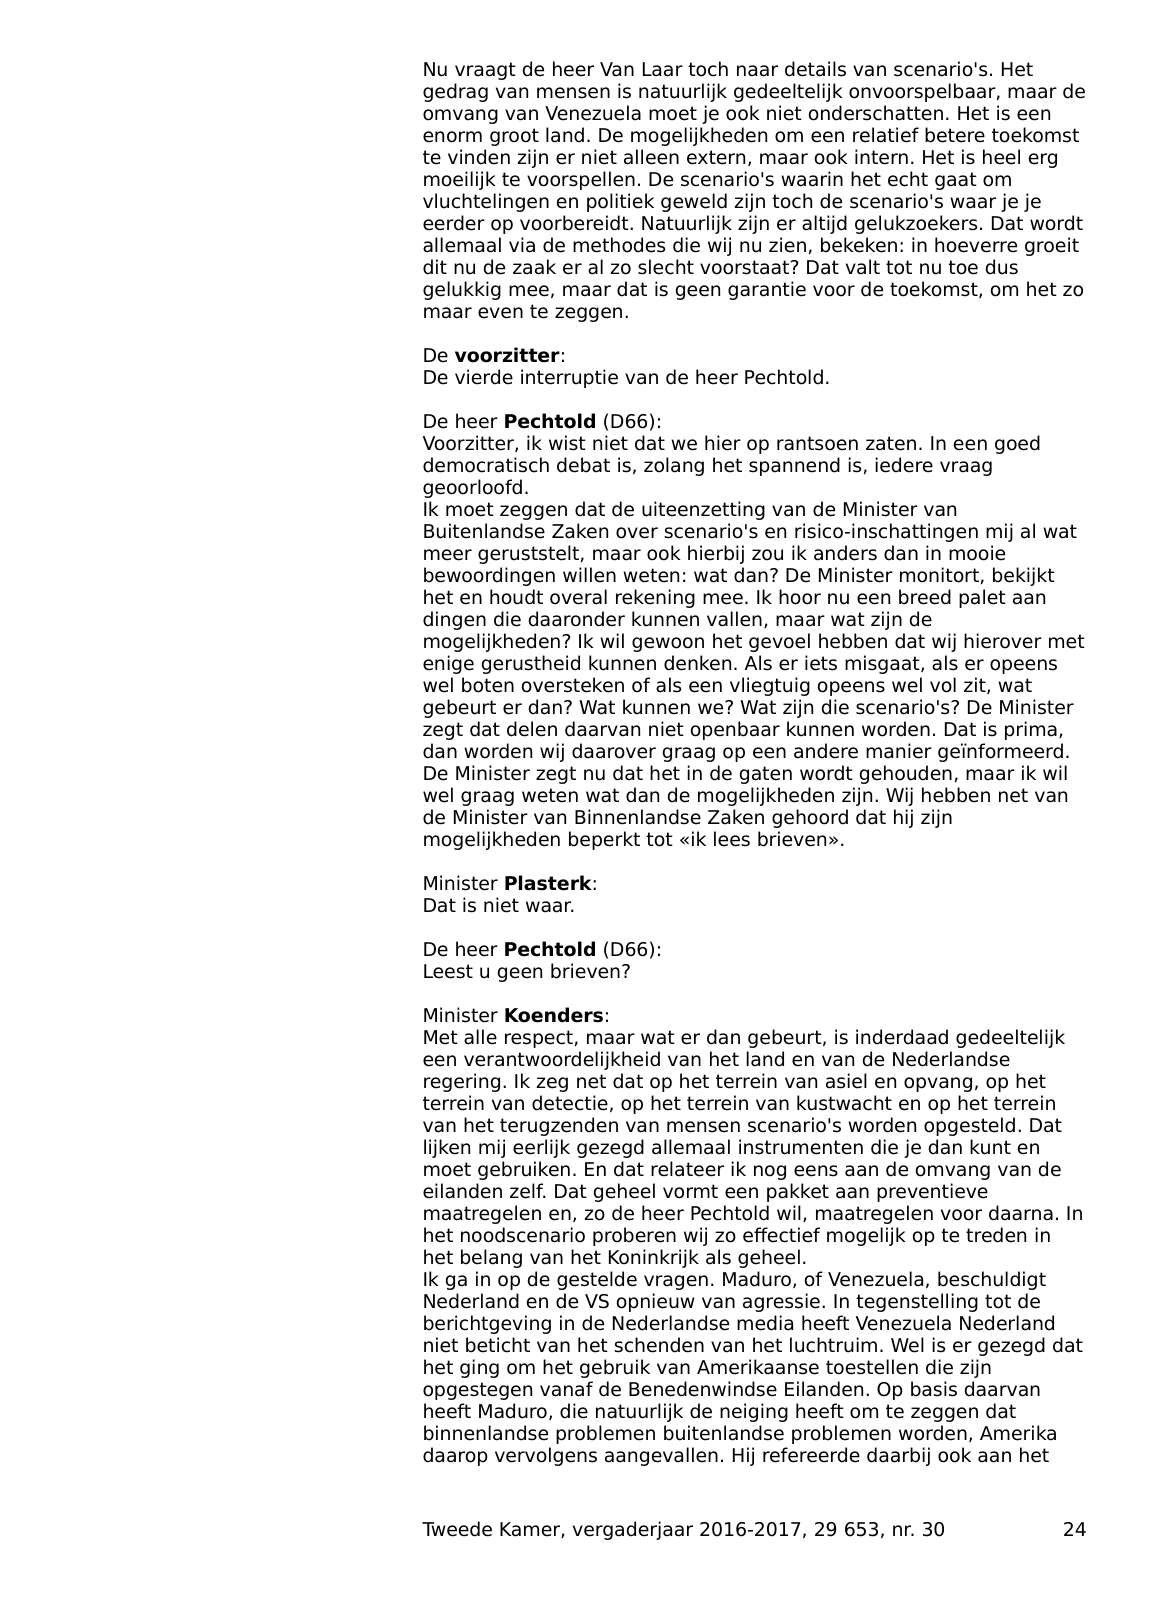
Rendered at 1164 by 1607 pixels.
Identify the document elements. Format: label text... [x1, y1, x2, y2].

text Nu vraagt de heer Van Laar toch naar details van scenario's. Het gedrag van mensen is natuurlijk gedeeltelijk onvoorspelbaar, maar de omvang van Venezuela moet je ook niet onderschatten. Het is een enorm groot land. De mogelijkheden om een relatief betere toekomst te vinden zijn er niet alleen extern, maar ook intern. Het is heel erg moeilijk te voorspellen. De scenario's waarin het echt gaat om vluchtelingen en politiek geweld zijn toch de scenario's waar je je eerder op voorbereidt. Natuurlijk zijn er altijd gelukzoekers. Dat wordt allemaal via de methodes die wij nu zien, bekeken: in hoeverre groeit dit nu de zaak er al zo slecht voorstaat? Dat valt tot nu toe dus gelukkig mee, maar dat is geen garantie voor de toekomst, om het zo maar even te zeggen. [422, 59, 1087, 323]
text De heer Pechtold (D66): [422, 939, 1087, 961]
text Ik ga in op de gestelde vragen. Maduro, of Venezuela, beschuldigt Nederland en de VS opnieuw van agressie. In tegenstelling tot de berichtgeving in de Nederlandse media heeft Venezuela Nederland niet beticht van het schenden van het luchtruim. Wel is er gezegd dat het ging om het gebruik van Amerikaanse toestellen die zijn opgestegen vanaf de Benedenwindse Eilanden. Op basis daarvan heeft Maduro, die natuurlijk de neiging heeft om te zeggen dat binnenlandse problemen buitenlandse problemen worden, Amerika daarop vervolgens aangevallen. Hij refereerde daarbij ook aan het [422, 1269, 1087, 1467]
text De voorzitter: [422, 345, 1087, 367]
text Leest u geen brieven? [422, 961, 1087, 983]
text De heer Pechtold (D66): [422, 411, 1087, 433]
text De vierde interruptie van de heer Pechtold. [422, 367, 1087, 389]
text Voorzitter, ik wist niet dat we hier op rantsoen zaten. In een goed democratisch debat is, zolang het spannend is, iedere vraag geoorloofd. [422, 433, 1087, 499]
text Minister Koenders: [422, 1005, 1087, 1027]
text Ik moet zeggen dat de uiteenzetting van de Minister van Buitenlandse Zaken over scenario's en risico-inschattingen mij al wat meer geruststelt, maar ook hierbij zou ik anders dan in mooie bewoordingen willen weten: wat dan? De Minister monitort, bekijkt het en houdt overal rekening mee. Ik hoor nu een breed palet aan dingen die daaronder kunnen vallen, maar wat zijn de mogelijkheden? Ik wil gewoon het gevoel hebben dat wij hierover met enige gerustheid kunnen denken. Als er iets misgaat, als er opeens wel boten oversteken of als een vliegtuig opeens wel vol zit, wat gebeurt er dan? Wat kunnen we? Wat zijn die scenario's? De Minister zegt dat delen daarvan niet openbaar kunnen worden. Dat is prima, dan worden wij daarover graag op een andere manier geïnformeerd. De Minister zegt nu dat het in de gaten wordt gehouden, maar ik wil wel graag weten wat dan de mogelijkheden zijn. Wij hebben net van de Minister van Binnenlandse Zaken gehoord dat hij zijn mogelijkheden beperkt tot «ik lees brieven». [422, 499, 1087, 851]
text Met alle respect, maar wat er dan gebeurt, is inderdaad gedeeltelijk een verantwoordelijkheid van het land en van de Nederlandse regering. Ik zeg net dat op het terrein van asiel en opvang, op het terrein van detectie, op het terrein van kustwacht en op het terrein van het terugzenden van mensen scenario's worden opgesteld. Dat lijken mij eerlijk gezegd allemaal instrumenten die je dan kunt en moet gebruiken. En dat relateer ik nog eens aan de omvang van de eilanden zelf. Dat geheel vormt een pakket aan preventieve maatregelen en, zo de heer Pechtold wil, maatregelen voor daarna. In het noodscenario proberen wij zo effectief mogelijk op te treden in het belang van het Koninkrijk als geheel. [422, 1027, 1087, 1269]
text Dat is niet waar. [422, 895, 1087, 917]
text Minister Plasterk: [422, 873, 1087, 895]
